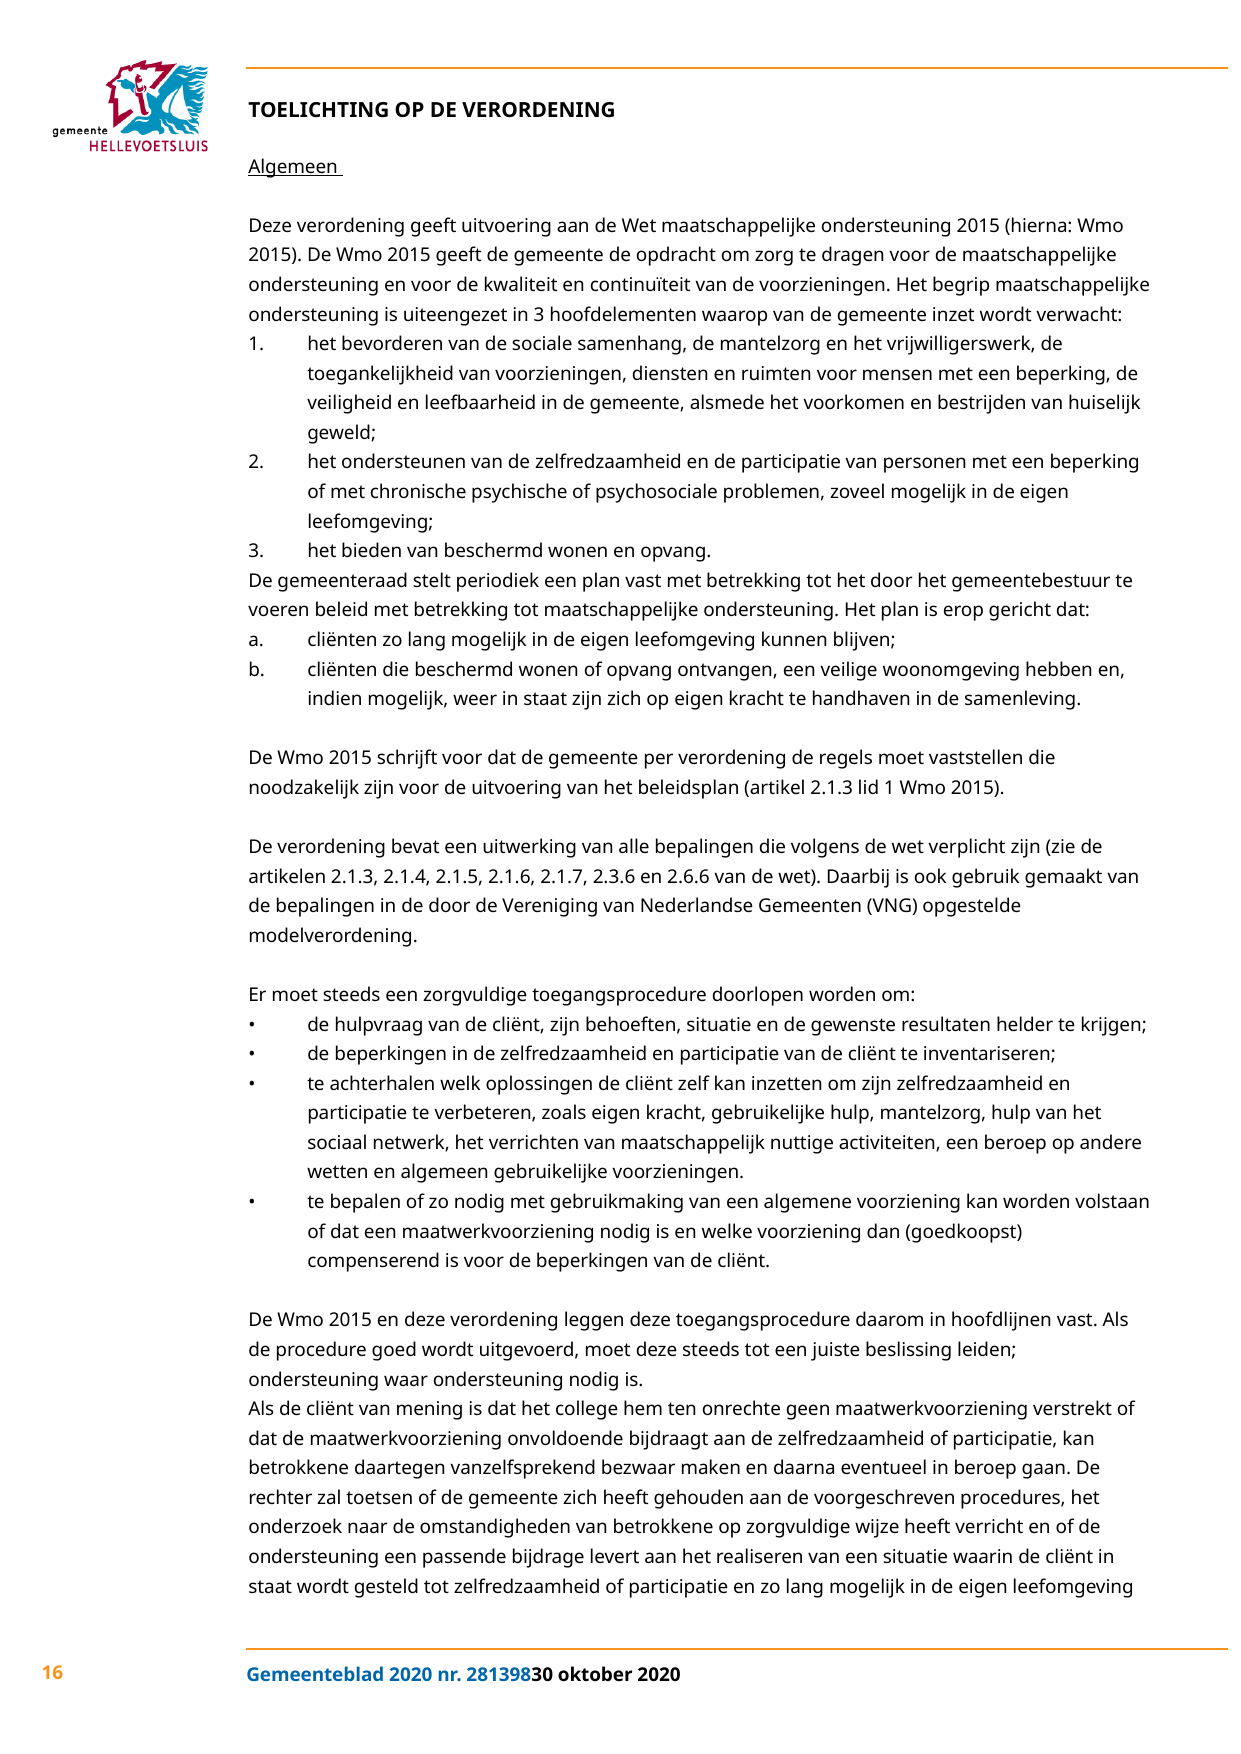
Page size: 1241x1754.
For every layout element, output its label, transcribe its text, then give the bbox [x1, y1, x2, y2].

list cliënten zo lang mogelijk in de eigen leefomgeving kunnen blijven; [248, 626, 1152, 652]
text De verordening bevat een uitwerking van alle bepalingen die volgens de wet verplicht zijn (zie de artikelen 2.1.3, 2.1.4, 2.1.5, 2.1.6, 2.1.7, 2.3.6 en 2.6.6 van de wet). Daarbij is ook gebruik gemaakt van de bepalingen in de door de Vereniging van Nederlandse Gemeenten (VNG) opgestelde modelverordening. [248, 833, 1152, 948]
text Algemeen [248, 153, 1152, 179]
list de hulpvraag van de cliënt, zijn behoeften, situatie en de gewenste resultaten helder te krijgen; [248, 1011, 1152, 1037]
list cliënten die beschermd wonen of opvang ontvangen, een veilige woonomgeving hebben en, indien mogelijk, weer in staat zijn zich op eigen kracht te handhaven in de samenleving. [248, 656, 1152, 711]
text Deze verordening geeft uitvoering aan de Wet maatschappelijke ondersteuning 2015 (hierna: Wmo 2015). De Wmo 2015 geeft de gemeente de opdracht om zorg te dragen voor de maatschappelijke ondersteuning en voor de kwaliteit en continuïteit van de voorzieningen. Het begrip maatschappelijke ondersteuning is uiteengezet in 3 hoofdelementen waarop van de gemeente inzet wordt verwacht: [248, 212, 1152, 327]
text De Wmo 2015 en deze verordening leggen deze toegangsprocedure daarom in hoofdlijnen vast. Als de procedure goed wordt uitgevoerd, moet deze steeds tot een juiste beslissing leiden; ondersteuning waar ondersteuning nodig is. [248, 1307, 1152, 1392]
list te bepalen of zo nodig met gebruikmaking van een algemene voorziening kan worden volstaan of dat een maatwerkvoorziening nodig is en welke voorziening dan (goedkoopst) compenserend is voor de beperkingen van de cliënt. [248, 1188, 1152, 1273]
list te achterhalen welk oplossingen de cliënt zelf kan inzetten om zijn zelfredzaamheid en participatie te verbeteren, zoals eigen kracht, gebruikelijke hulp, mantelzorg, hulp van het sociaal netwerk, het verrichten van maatschappelijk nuttige activiteiten, een beroep op andere wetten en algemeen gebruikelijke voorzieningen. [248, 1070, 1152, 1184]
list de beperkingen in de zelfredzaamheid en participatie van de cliënt te inventariseren; [248, 1040, 1152, 1066]
text De gemeenteraad stelt periodiek een plan vast met betrekking tot het door het gemeentebestuur te voeren beleid met betrekking tot maatschappelijke ondersteuning. Het plan is erop gericht dat: [248, 567, 1152, 622]
text De Wmo 2015 schrijft voor dat de gemeente per verordening de regels moet vaststellen die noodzakelijk zijn voor de uitvoering van het beleidsplan (artikel 2.1.3 lid 1 Wmo 2015). [248, 744, 1152, 800]
picture [41, 47, 231, 172]
text Er moet steeds een zorgvuldige toegangsprocedure doorlopen worden om: [248, 981, 1152, 1007]
text TOELICHTING OP DE VERORDENING [248, 95, 1152, 123]
list het bieden van beschermd wonen en opvang. [248, 537, 1152, 563]
list het bevorderen van de sociale samenhang, de mantelzorg en het vrijwilligerswerk, de toegankelijkheid van voorzieningen, diensten en ruimten voor mensen met een beperking, de veiligheid en leefbaarheid in de gemeente, alsmede het voorkomen en bestrijden van huiselijk geweld; [248, 330, 1152, 445]
text Als de cliënt van mening is dat het college hem ten onrechte geen maatwerkvoorziening verstrekt of dat de maatwerkvoorziening onvoldoende bijdraagt aan de zelfredzaamheid of participatie, kan betrokkene daartegen vanzelfsprekend bezwaar maken en daarna eventueel in beroep gaan. De rechter zal toetsen of de gemeente zich heeft gehouden aan de voorgeschreven procedures, het onderzoek naar de omstandigheden van betrokkene op zorgvuldige wijze heeft verricht en of de ondersteuning een passende bijdrage levert aan het realiseren van een situatie waarin de cliënt in staat wordt gesteld tot zelfredzaamheid of participatie en zo lang mogelijk in de eigen leefomgeving [248, 1395, 1152, 1599]
list het ondersteunen van de zelfredzaamheid en de participatie van personen met een beperking of met chronische psychische of psychosociale problemen, zoveel mogelijk in de eigen leefomgeving; [248, 449, 1152, 534]
